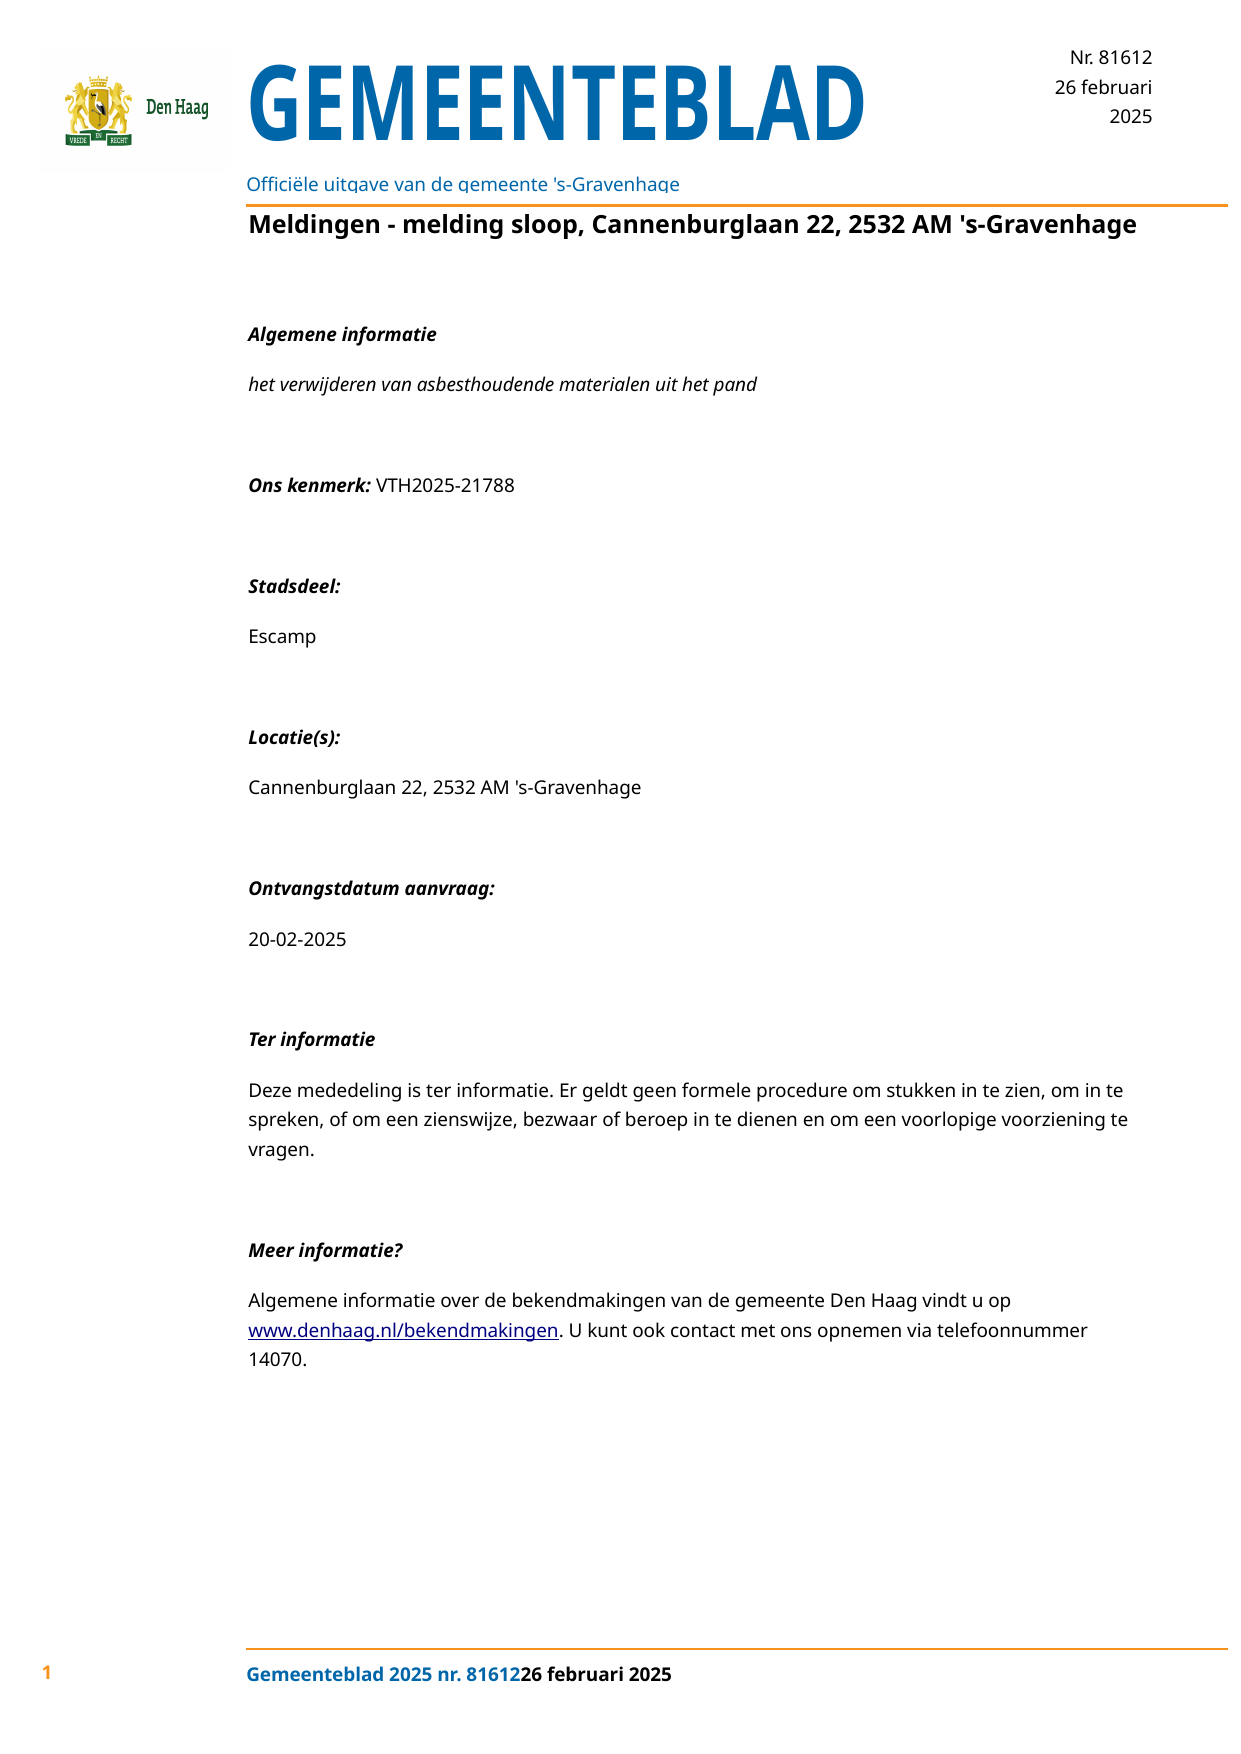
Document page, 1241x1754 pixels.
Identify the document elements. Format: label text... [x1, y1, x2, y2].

text Ons kenmerk: VTH2025-21788 [248, 472, 1152, 498]
text Deze mededeling is ter informatie. Er geldt geen formele procedure om stukken in te zien, om in te spreken, of om een zienswijze, bezwaar of beroep in te dienen en om een voorlopige voorziening te vragen. [248, 1077, 1152, 1162]
text Stadsdeel: [248, 573, 1152, 598]
text Algemene informatie over de bekendmakingen van de gemeente Den Haag vindt u op www.denhaag.nl/bekendmakingen. U kunt ook contact met ons opnemen via telefoonnummer 14070. [248, 1287, 1152, 1372]
text Cannenburglaan 22, 2532 AM 's-Gravenhage [248, 774, 1152, 800]
text het verwijderen van asbesthoudende materialen uit het pand [248, 371, 1152, 397]
text Ter informatie [248, 1027, 1152, 1052]
text Meldingen - melding sloop, Cannenburglaan 22, 2532 AM 's-Gravenhage [248, 207, 1152, 241]
text Escamp [248, 623, 1152, 649]
text Meer informatie? [248, 1237, 1152, 1263]
text Ontvangstdatum aanvraag: [248, 875, 1152, 901]
text 20-02-2025 [248, 926, 1152, 951]
text Locatie(s): [248, 724, 1152, 750]
text Algemene informatie [248, 321, 1152, 346]
picture [41, 47, 231, 172]
